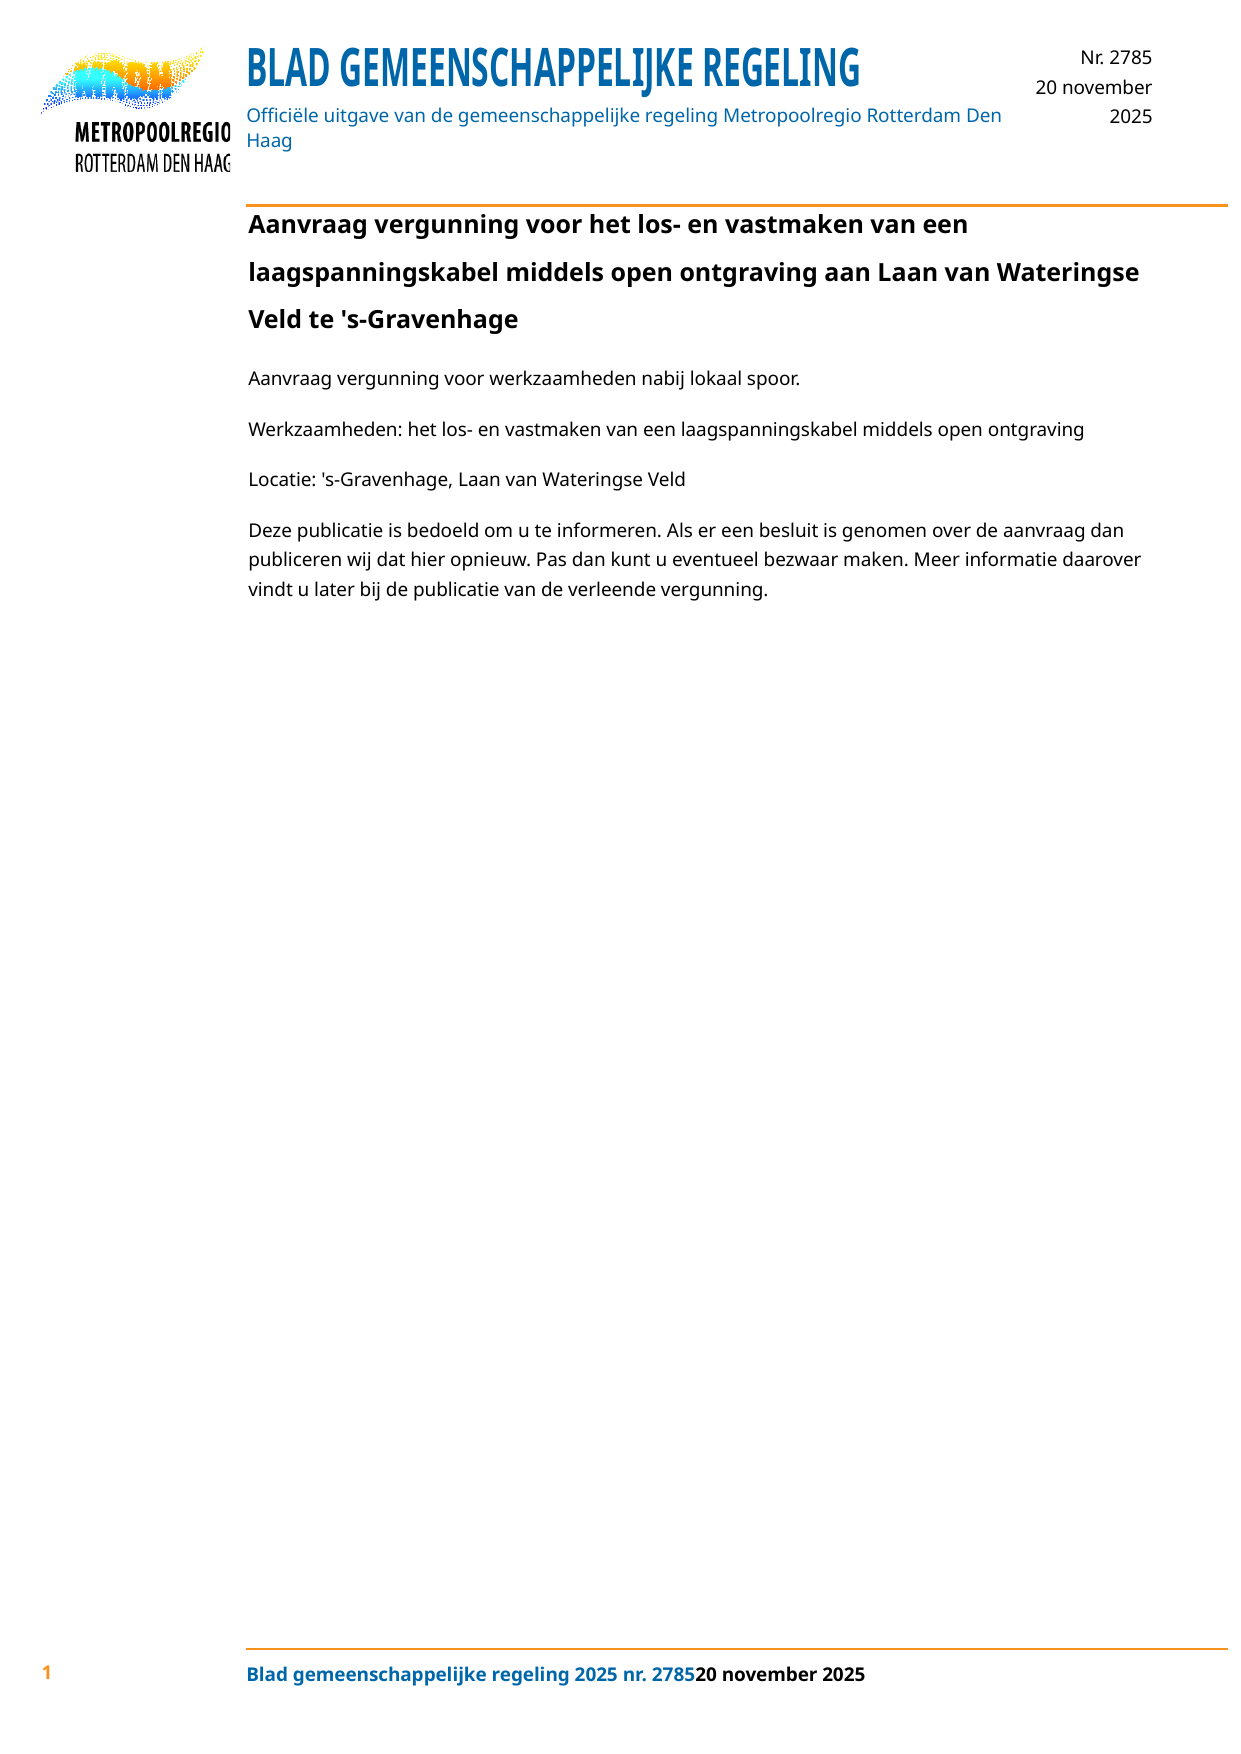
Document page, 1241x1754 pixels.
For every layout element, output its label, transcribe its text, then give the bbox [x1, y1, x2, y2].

text Deze publicatie is bedoeld om u te informeren. Als er een besluit is genomen over de aanvraag dan publiceren wij dat hier opnieuw. Pas dan kunt u eventueel bezwaar maken. Meer informatie daarover vindt u later bij de publicatie van de verleende vergunning. [248, 517, 1152, 602]
picture [41, 47, 231, 172]
text Aanvraag vergunning voor werkzaamheden nabij lokaal spoor. [248, 366, 1152, 391]
text Werkzaamheden: het los- en vastmaken van een laagspanningskabel middels open ontgraving [248, 416, 1152, 442]
text Locatie: 's-Gravenhage, Laan van Wateringse Veld [248, 466, 1152, 492]
text Aanvraag vergunning voor het los- en vastmaken van een laagspanningskabel middels open ontgraving aan Laan van Wateringse Veld te 's-Gravenhage [248, 207, 1152, 336]
